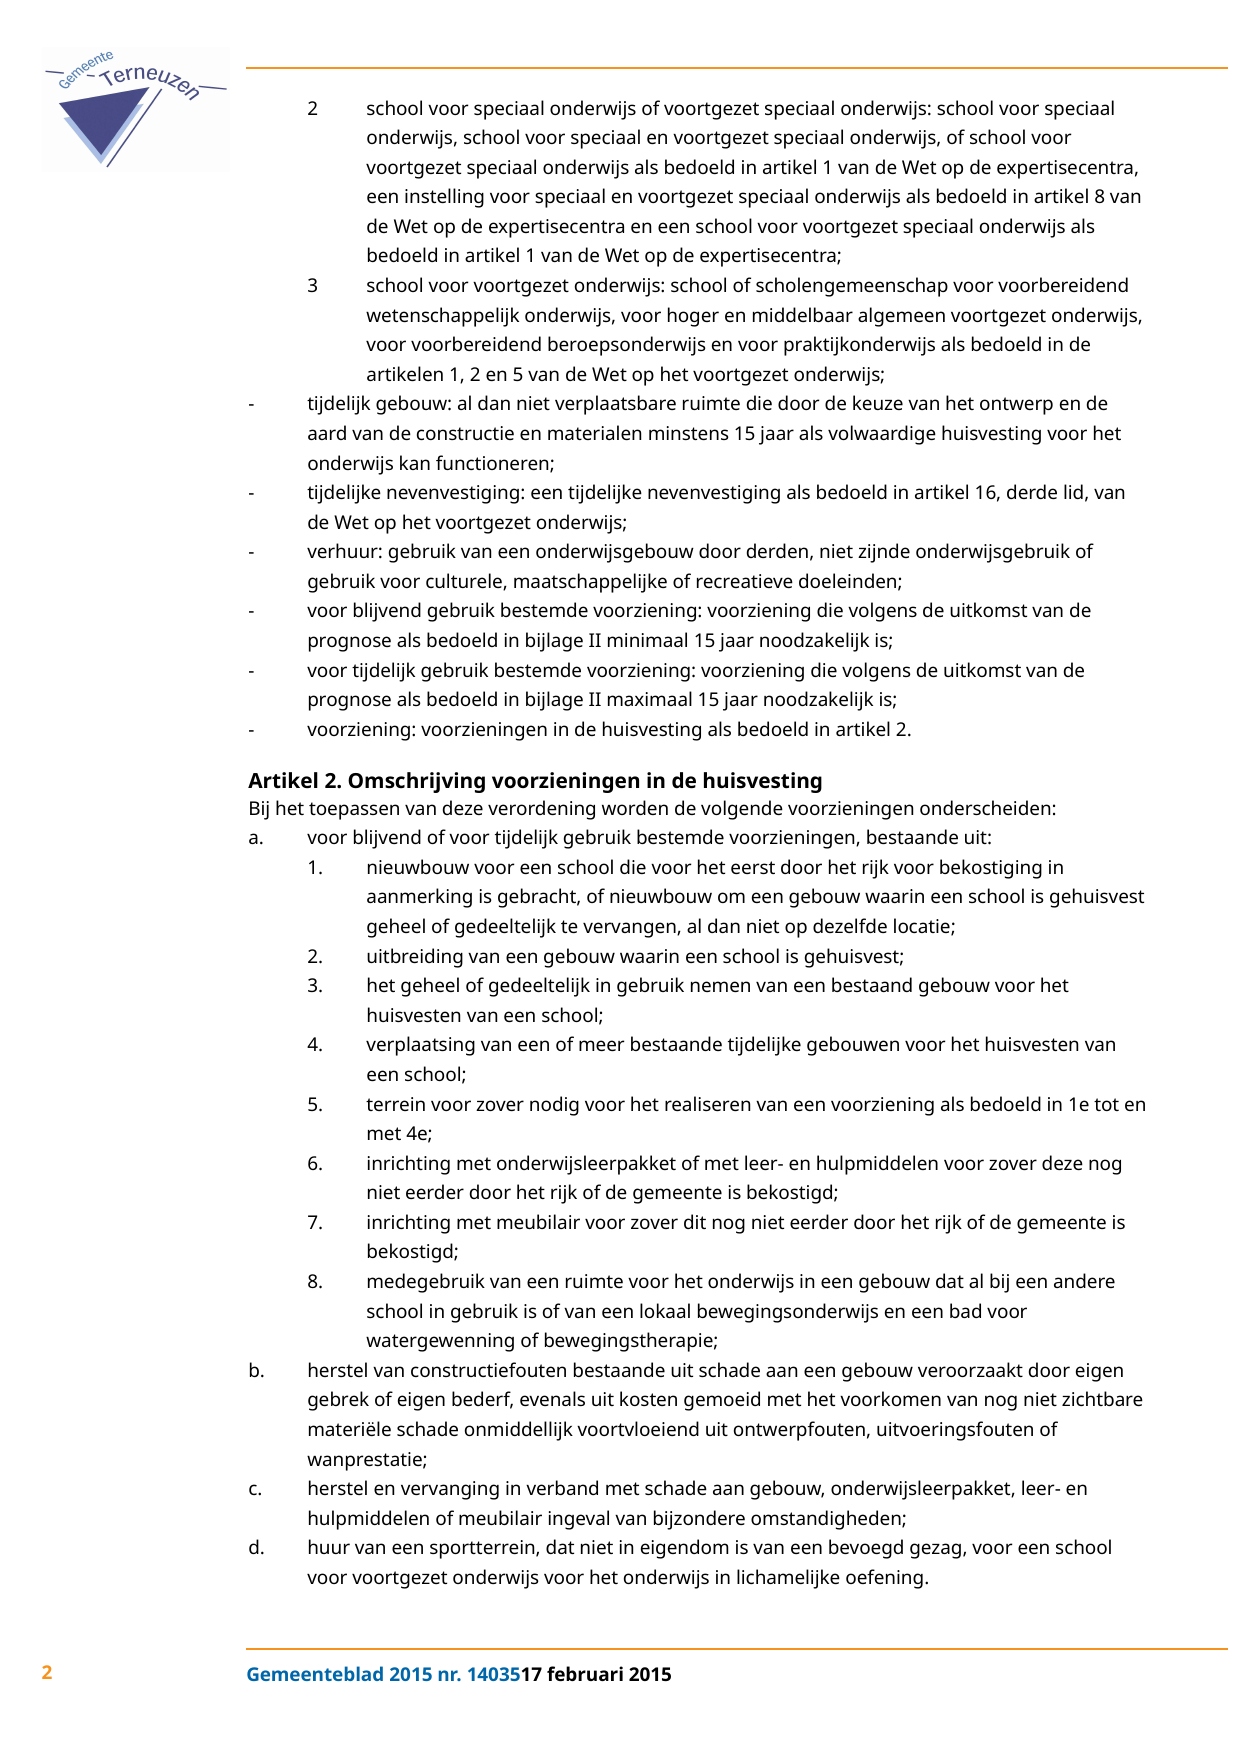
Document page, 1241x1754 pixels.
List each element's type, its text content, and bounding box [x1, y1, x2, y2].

list voor blijvend of voor tijdelijk gebruik bestemde voorzieningen, bestaande uit: [248, 824, 1152, 850]
list herstel en vervanging in verband met schade aan gebouw, onderwijsleerpakket, leer- en hulpmiddelen of meubilair ingeval van bijzondere omstandigheden; [248, 1475, 1152, 1531]
text Artikel 2. Omschrijving voorzieningen in de huisvesting [248, 766, 1152, 795]
list school voor speciaal onderwijs of voortgezet speciaal onderwijs: school voor speciaal onderwijs, school voor speciaal en voortgezet speciaal onderwijs, of school voor voortgezet speciaal onderwijs als bedoeld in artikel 1 van de Wet op de expertisecentra, een instelling voor speciaal en voortgezet speciaal onderwijs als bedoeld in artikel 8 van de Wet op de expertisecentra en een school voor voortgezet speciaal onderwijs als bedoeld in artikel 1 van de Wet op de expertisecentra; [307, 95, 1152, 268]
list inrichting met meubilair voor zover dit nog niet eerder door het rijk of de gemeente is bekostigd; [307, 1209, 1152, 1264]
list herstel van constructiefouten bestaande uit schade aan een gebouw veroorzaakt door eigen gebrek of eigen bederf, evenals uit kosten gemoeid met het voorkomen van nog niet zichtbare materiële schade onmiddellijk voortvloeiend uit ontwerpfouten, uitvoeringsfouten of wanprestatie; [248, 1357, 1152, 1471]
list nieuwbouw voor een school die voor het eerst door het rijk voor bekostiging in aanmerking is gebracht, of nieuwbouw om een gebouw waarin een school is gehuisvest geheel of gedeeltelijk te vervangen, al dan niet op dezelfde locatie; [307, 854, 1152, 939]
list tijdelijke nevenvestiging: een tijdelijke nevenvestiging als bedoeld in artikel 16, derde lid, van de Wet op het voortgezet onderwijs; [248, 479, 1152, 535]
list voor blijvend gebruik bestemde voorziening: voorziening die volgens de uitkomst van de prognose als bedoeld in bijlage II minimaal 15 jaar noodzakelijk is; [248, 598, 1152, 653]
list terrein voor zover nodig voor het realiseren van een voorziening als bedoeld in 1e tot en met 4e; [307, 1091, 1152, 1146]
list verhuur: gebruik van een onderwijsgebouw door derden, niet zijnde onderwijsgebruik of gebruik voor culturele, maatschappelijke of recreatieve doeleinden; [248, 538, 1152, 594]
list voor tijdelijk gebruik bestemde voorziening: voorziening die volgens de uitkomst van de prognose als bedoeld in bijlage II maximaal 15 jaar noodzakelijk is; [248, 657, 1152, 712]
list verplaatsing van een of meer bestaande tijdelijke gebouwen voor het huisvesten van een school; [307, 1032, 1152, 1087]
list school voor voortgezet onderwijs: school of scholengemeenschap voor voorbereidend wetenschappelijk onderwijs, voor hoger en middelbaar algemeen voortgezet onderwijs, voor voorbereidend beroepsonderwijs en voor praktijkonderwijs als bedoeld in de artikelen 1, 2 en 5 van de Wet op het voortgezet onderwijs; [307, 272, 1152, 387]
picture [41, 47, 231, 172]
list tijdelijk gebouw: al dan niet verplaatsbare ruimte die door de keuze van het ontwerp en de aard van de constructie en materialen minstens 15 jaar als volwaardige huisvesting voor het onderwijs kan functioneren; [248, 391, 1152, 476]
list huur van een sportterrein, dat niet in eigendom is van een bevoegd gezag, voor een school voor voortgezet onderwijs voor het onderwijs in lichamelijke oefening. [248, 1534, 1152, 1590]
list inrichting met onderwijsleerpakket of met leer- en hulpmiddelen voor zover deze nog niet eerder door het rijk of de gemeente is bekostigd; [307, 1150, 1152, 1205]
list het geheel of gedeeltelijk in gebruik nemen van een bestaand gebouw voor het huisvesten van een school; [307, 972, 1152, 1028]
list voorziening: voorzieningen in de huisvesting als bedoeld in artikel 2. [248, 716, 1152, 742]
text Bij het toepassen van deze verordening worden de volgende voorzieningen onderscheiden: [248, 795, 1152, 821]
list uitbreiding van een gebouw waarin een school is gehuisvest; [307, 943, 1152, 968]
list medegebruik van een ruimte voor het onderwijs in een gebouw dat al bij een andere school in gebruik is of van een lokaal bewegingsonderwijs en een bad voor watergewenning of bewegingstherapie; [307, 1268, 1152, 1353]
